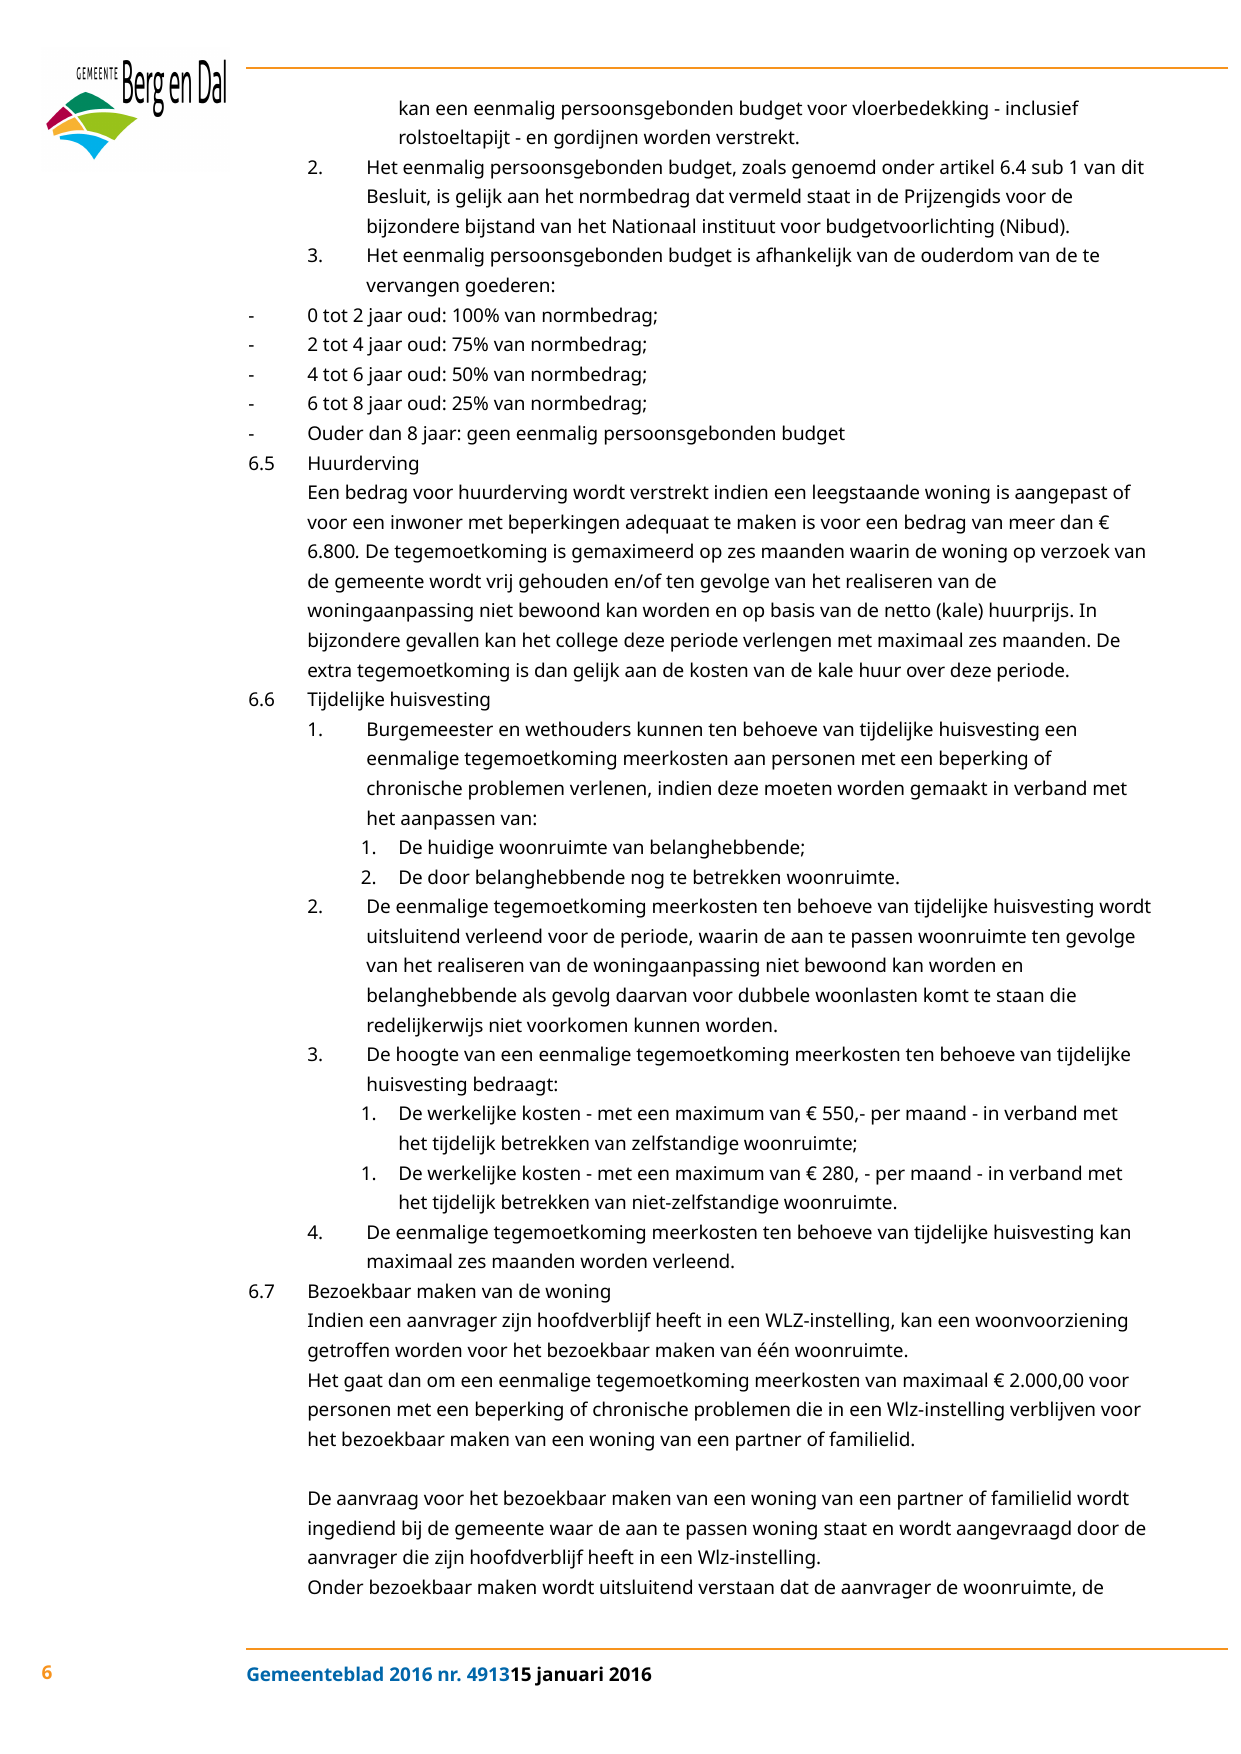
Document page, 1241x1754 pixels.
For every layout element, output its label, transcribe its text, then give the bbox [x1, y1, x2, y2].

list Tijdelijke huisvesting [248, 686, 1152, 712]
picture [41, 47, 231, 172]
list De werkelijke kosten - met een maximum van € 280, - per maand - in verband met het tijdelijk betrekken van niet-zelfstandige woonruimte. [361, 1160, 1152, 1215]
list 2 tot 4 jaar oud: 75% van normbedrag; [248, 331, 1152, 357]
list Het eenmalig persoonsgebonden budget, zoals genoemd onder artikel 6.4 sub 1 van dit Besluit, is gelijk aan het normbedrag dat vermeld staat in de Prijzengids voor de bijzondere bijstand van het Nationaal instituut voor budgetvoorlichting (Nibud). [307, 154, 1152, 239]
list Een bedrag voor huurderving wordt verstrekt indien een leegstaande woning is aangepast of voor een inwoner met beperkingen adequaat te maken is voor een bedrag van meer dan € 6.800. De tegemoetkoming is gemaximeerd op zes maanden waarin de woning op verzoek van de gemeente wordt vrij gehouden en/of ten gevolge van het realiseren van de woningaanpassing niet bewoond kan worden en op basis van de netto (kale) huurprijs. In bijzondere gevallen kan het college deze periode verlengen met maximaal zes maanden. De extra tegemoetkoming is dan gelijk aan de kosten van de kale huur over deze periode. [248, 479, 1152, 683]
list Onder bezoekbaar maken wordt uitsluitend verstaan dat de aanvrager de woonruimte, de [248, 1574, 1152, 1600]
list Het eenmalig persoonsgebonden budget is afhankelijk van de ouderdom van de te vervangen goederen: [307, 243, 1152, 298]
list De hoogte van een eenmalige tegemoetkoming meerkosten ten behoeve van tijdelijke huisvesting bedraagt: [307, 1041, 1152, 1097]
list Het gaat dan om een eenmalige tegemoetkoming meerkosten van maximaal € 2.000,00 voor personen met een beperking of chronische problemen die in een Wlz-instelling verblijven voor het bezoekbaar maken van een woning van een partner of familielid. [248, 1367, 1152, 1452]
list De huidige woonruimte van belanghebbende; [361, 834, 1152, 860]
list 6 tot 8 jaar oud: 25% van normbedrag; [248, 391, 1152, 416]
list 4 tot 6 jaar oud: 50% van normbedrag; [248, 361, 1152, 387]
list De eenmalige tegemoetkoming meerkosten ten behoeve van tijdelijke huisvesting wordt uitsluitend verleend voor de periode, waarin de aan te passen woonruimte ten gevolge van het realiseren van de woningaanpassing niet bewoond kan worden en belanghebbende als gevolg daarvan voor dubbele woonlasten komt te staan die redelijkerwijs niet voorkomen kunnen worden. [307, 893, 1152, 1038]
list Burgemeester en wethouders kunnen ten behoeve van tijdelijke huisvesting een eenmalige tegemoetkoming meerkosten aan personen met een beperking of chronische problemen verlenen, indien deze moeten worden gemaakt in verband met het aanpassen van: [307, 716, 1152, 831]
list 0 tot 2 jaar oud: 100% van normbedrag; [248, 302, 1152, 328]
list De aanvraag voor het bezoekbaar maken van een woning van een partner of familielid wordt ingediend bij de gemeente waar de aan te passen woning staat en wordt aangevraagd door de aanvrager die zijn hoofdverblijf heeft in een Wlz-instelling. [248, 1485, 1152, 1570]
list De door belanghebbende nog te betrekken woonruimte. [361, 864, 1152, 890]
list De werkelijke kosten - met een maximum van € 550,- per maand - in verband met het tijdelijk betrekken van zelfstandige woonruimte; [361, 1101, 1152, 1156]
list Bezoekbaar maken van de woning [248, 1278, 1152, 1304]
list Indien een aanvrager zijn hoofdverblijf heeft in een WLZ-instelling, kan een woonvoorziening getroffen worden voor het bezoekbaar maken van één woonruimte. [248, 1308, 1152, 1363]
list kan een eenmalig persoonsgebonden budget voor vloerbedekking - inclusief rolstoeltapijt - en gordijnen worden verstrekt. [361, 95, 1152, 150]
list Ouder dan 8 jaar: geen eenmalig persoonsgebonden budget [248, 420, 1152, 446]
list Huurderving [248, 450, 1152, 476]
list De eenmalige tegemoetkoming meerkosten ten behoeve van tijdelijke huisvesting kan maximaal zes maanden worden verleend. [307, 1219, 1152, 1274]
